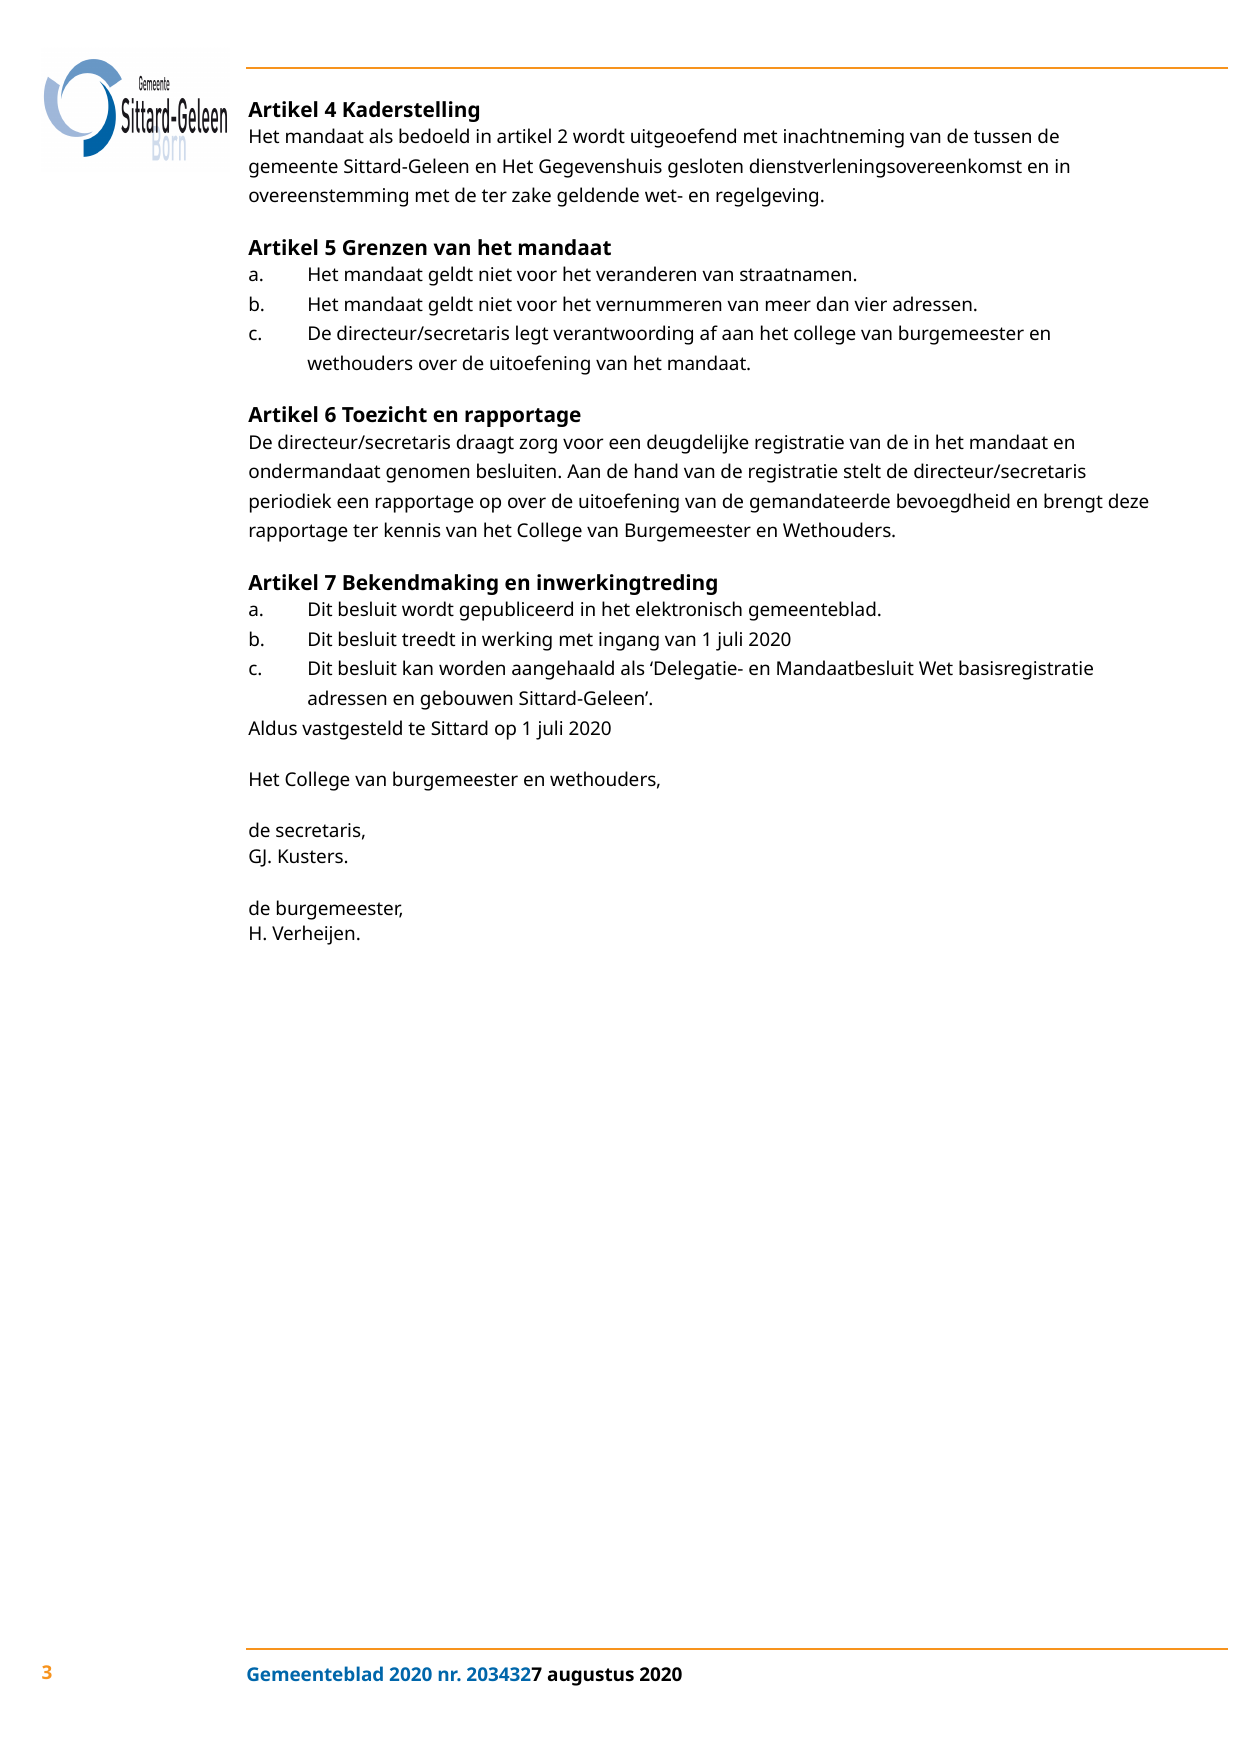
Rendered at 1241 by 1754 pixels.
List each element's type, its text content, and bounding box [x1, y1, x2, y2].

list Dit besluit wordt gepubliceerd in het elektronisch gemeenteblad. [248, 596, 1152, 622]
text Het College van burgemeester en wethouders, [248, 766, 1152, 792]
list De directeur/secretaris legt verantwoording af aan het college van burgemeester en wethouders over de uitoefening van het mandaat. [248, 320, 1152, 376]
text Artikel 6 Toezicht en rapportage [248, 400, 1152, 429]
picture [41, 47, 231, 172]
text Artikel 5 Grenzen van het mandaat [248, 233, 1152, 261]
text Het mandaat als bedoeld in artikel 2 wordt uitgeoefend met inachtneming van de tussen de gemeente Sittard-Geleen en Het Gegevenshuis gesloten dienstverleningsovereenkomst en in overeenstemming met de ter zake geldende wet- en regelgeving. [248, 123, 1152, 208]
text Aldus vastgesteld te Sittard op 1 juli 2020 [248, 715, 1152, 741]
text de burgemeester, [248, 895, 1152, 921]
text GJ. Kusters. [248, 843, 1152, 869]
text H. Verheijen. [248, 921, 1152, 946]
text Artikel 4 Kaderstelling [248, 95, 1152, 123]
list Het mandaat geldt niet voor het veranderen van straatnamen. [248, 261, 1152, 287]
list Dit besluit treedt in werking met ingang van 1 juli 2020 [248, 626, 1152, 652]
text Artikel 7 Bekendmaking en inwerkingtreding [248, 568, 1152, 596]
text de secretaris, [248, 818, 1152, 843]
list Dit besluit kan worden aangehaald als ‘Delegatie- en Mandaatbesluit Wet basisregistratie adressen en gebouwen Sittard-Geleen’. [248, 656, 1152, 711]
list Het mandaat geldt niet voor het vernummeren van meer dan vier adressen. [248, 291, 1152, 317]
text De directeur/secretaris draagt zorg voor een deugdelijke registratie van de in het mandaat en ondermandaat genomen besluiten. Aan de hand van de registratie stelt de directeur/secretaris periodiek een rapportage op over de uitoefening van de gemandateerde bevoegdheid en brengt deze rapportage ter kennis van het College van Burgemeester en Wethouders. [248, 429, 1152, 543]
